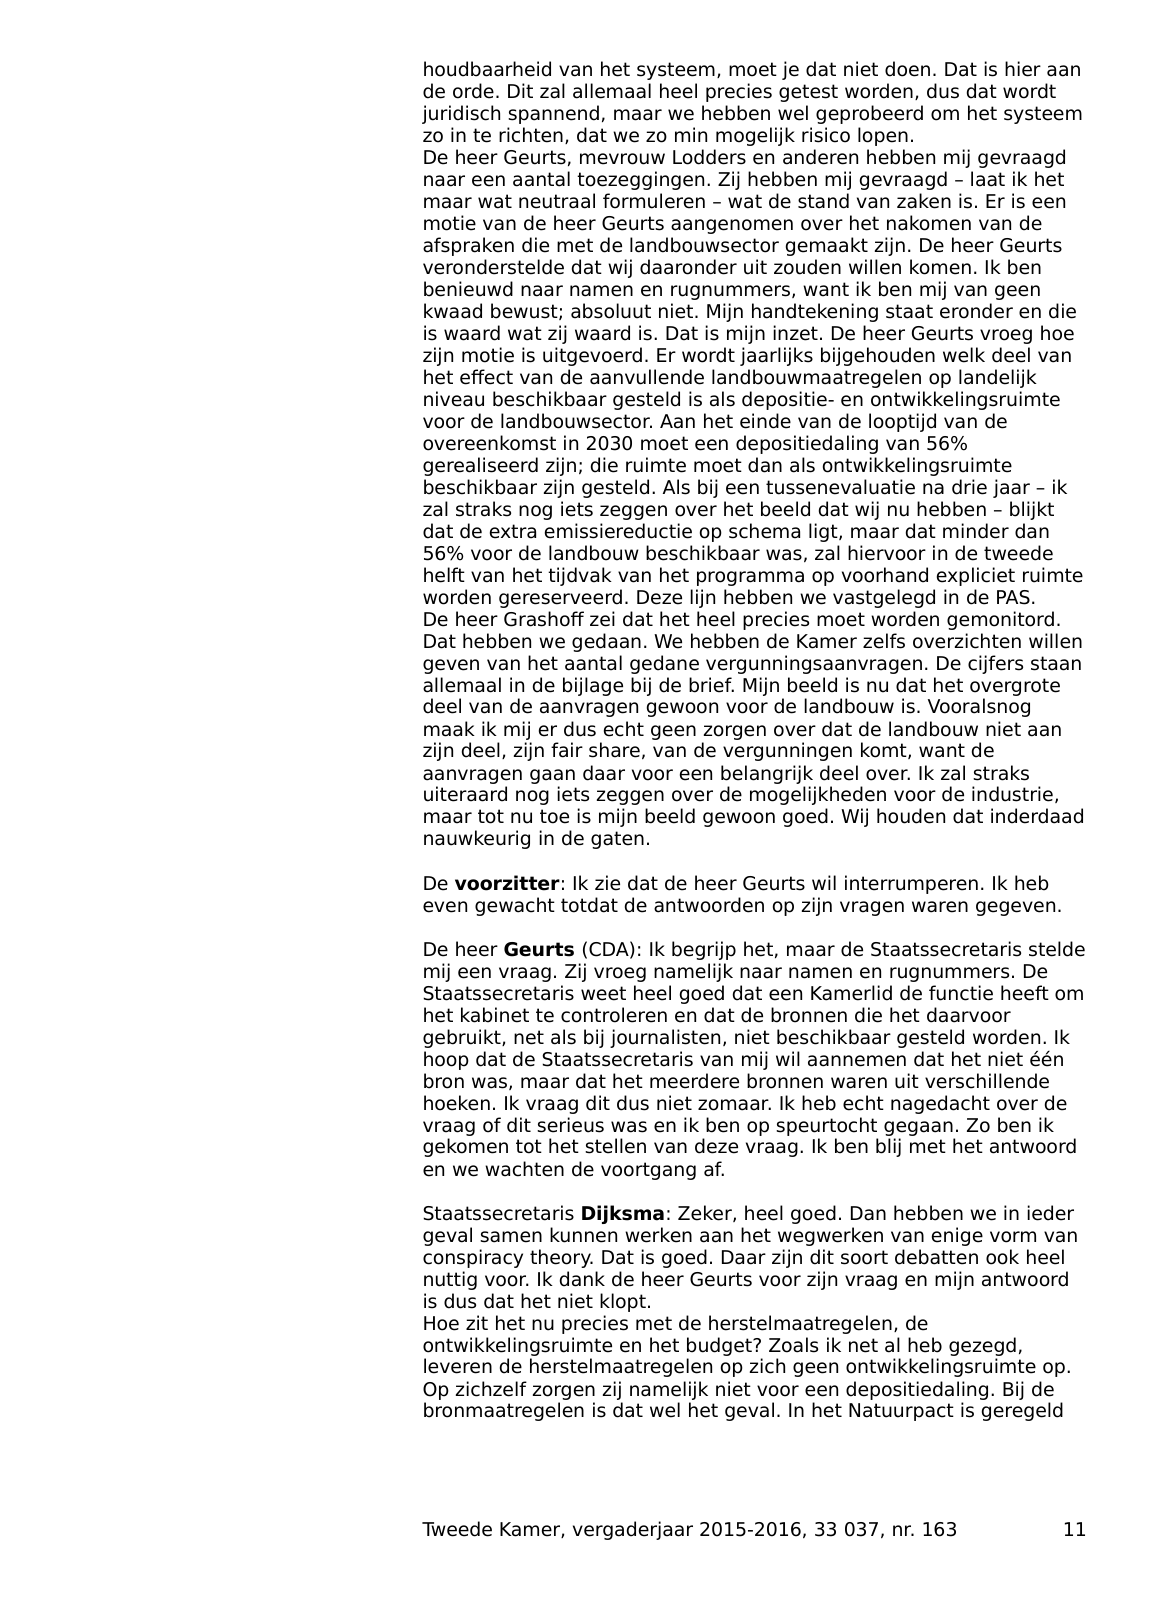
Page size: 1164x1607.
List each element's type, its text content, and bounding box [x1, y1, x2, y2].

text De heer Geurts (CDA): Ik begrijp het, maar de Staatssecretaris stelde mij een vraag. Zij vroeg namelijk naar namen en rugnummers. De Staatssecretaris weet heel goed dat een Kamerlid de functie heeft om het kabinet te controleren en dat de bronnen die het daarvoor gebruikt, net als bij journalisten, niet beschikbaar gesteld worden. Ik hoop dat de Staatssecretaris van mij wil aannemen dat het niet één bron was, maar dat het meerdere bronnen waren uit verschillende hoeken. Ik vraag dit dus niet zomaar. Ik heb echt nagedacht over de vraag of dit serieus was en ik ben op speurtocht gegaan. Zo ben ik gekomen tot het stellen van deze vraag. Ik ben blij met het antwoord en we wachten de voortgang af. [422, 939, 1087, 1180]
text Hoe zit het nu precies met de herstelmaatregelen, de ontwikkelingsruimte en het budget? Zoals ik net al heb gezegd, leveren de herstelmaatregelen op zich geen ontwikkelingsruimte op. Op zichzelf zorgen zij namelijk niet voor een depositiedaling. Bij de bronmaatregelen is dat wel het geval. In het Natuurpact is geregeld [422, 1312, 1087, 1422]
text houdbaarheid van het systeem, moet je dat niet doen. Dat is hier aan de orde. Dit zal allemaal heel precies getest worden, dus dat wordt juridisch spannend, maar we hebben wel geprobeerd om het systeem zo in te richten, dat we zo min mogelijk risico lopen. [422, 59, 1087, 147]
text De heer Geurts, mevrouw Lodders en anderen hebben mij gevraagd naar een aantal toezeggingen. Zij hebben mij gevraagd – laat ik het maar wat neutraal formuleren – wat de stand van zaken is. Er is een motie van de heer Geurts aangenomen over het nakomen van de afspraken die met de landbouwsector gemaakt zijn. De heer Geurts veronderstelde dat wij daaronder uit zouden willen komen. Ik ben benieuwd naar namen en rugnummers, want ik ben mij van geen kwaad bewust; absoluut niet. Mijn handtekening staat eronder en die is waard wat zij waard is. Dat is mijn inzet. De heer Geurts vroeg hoe zijn motie is uitgevoerd. Er wordt jaarlijks bijgehouden welk deel van het effect van de aanvullende landbouwmaatregelen op landelijk niveau beschikbaar gesteld is als depositie- en ontwikkelingsruimte voor de landbouwsector. Aan het einde van de looptijd van de overeenkomst in 2030 moet een depositiedaling van 56% gerealiseerd zijn; die ruimte moet dan als ontwikkelingsruimte beschikbaar zijn gesteld. Als bij een tussenevaluatie na drie jaar – ik zal straks nog iets zeggen over het beeld dat wij nu hebben – blijkt dat de extra emissiereductie op schema ligt, maar dat minder dan 56% voor de landbouw beschikbaar was, zal hiervoor in de tweede helft van het tijdvak van het programma op voorhand expliciet ruimte worden gereserveerd. Deze lijn hebben we vastgelegd in de PAS. [422, 147, 1087, 608]
text De heer Grashoff zei dat het heel precies moet worden gemonitord. Dat hebben we gedaan. We hebben de Kamer zelfs overzichten willen geven van het aantal gedane vergunningsaanvragen. De cijfers staan allemaal in de bijlage bij de brief. Mijn beeld is nu dat het overgrote deel van de aanvragen gewoon voor de landbouw is. Vooralsnog maak ik mij er dus echt geen zorgen over dat de landbouw niet aan zijn deel, zijn fair share, van de vergunningen komt, want de aanvragen gaan daar voor een belangrijk deel over. Ik zal straks uiteraard nog iets zeggen over de mogelijkheden voor de industrie, maar tot nu toe is mijn beeld gewoon goed. Wij houden dat inderdaad nauwkeurig in de gaten. [422, 608, 1087, 850]
text Staatssecretaris Dijksma: Zeker, heel goed. Dan hebben we in ieder geval samen kunnen werken aan het wegwerken van enige vorm van conspiracy theory. Dat is goed. Daar zijn dit soort debatten ook heel nuttig voor. Ik dank de heer Geurts voor zijn vraag en mijn antwoord is dus dat het niet klopt. [422, 1203, 1087, 1312]
text De voorzitter: Ik zie dat de heer Geurts wil interrumperen. Ik heb even gewacht totdat de antwoorden op zijn vragen waren gegeven. [422, 872, 1087, 916]
